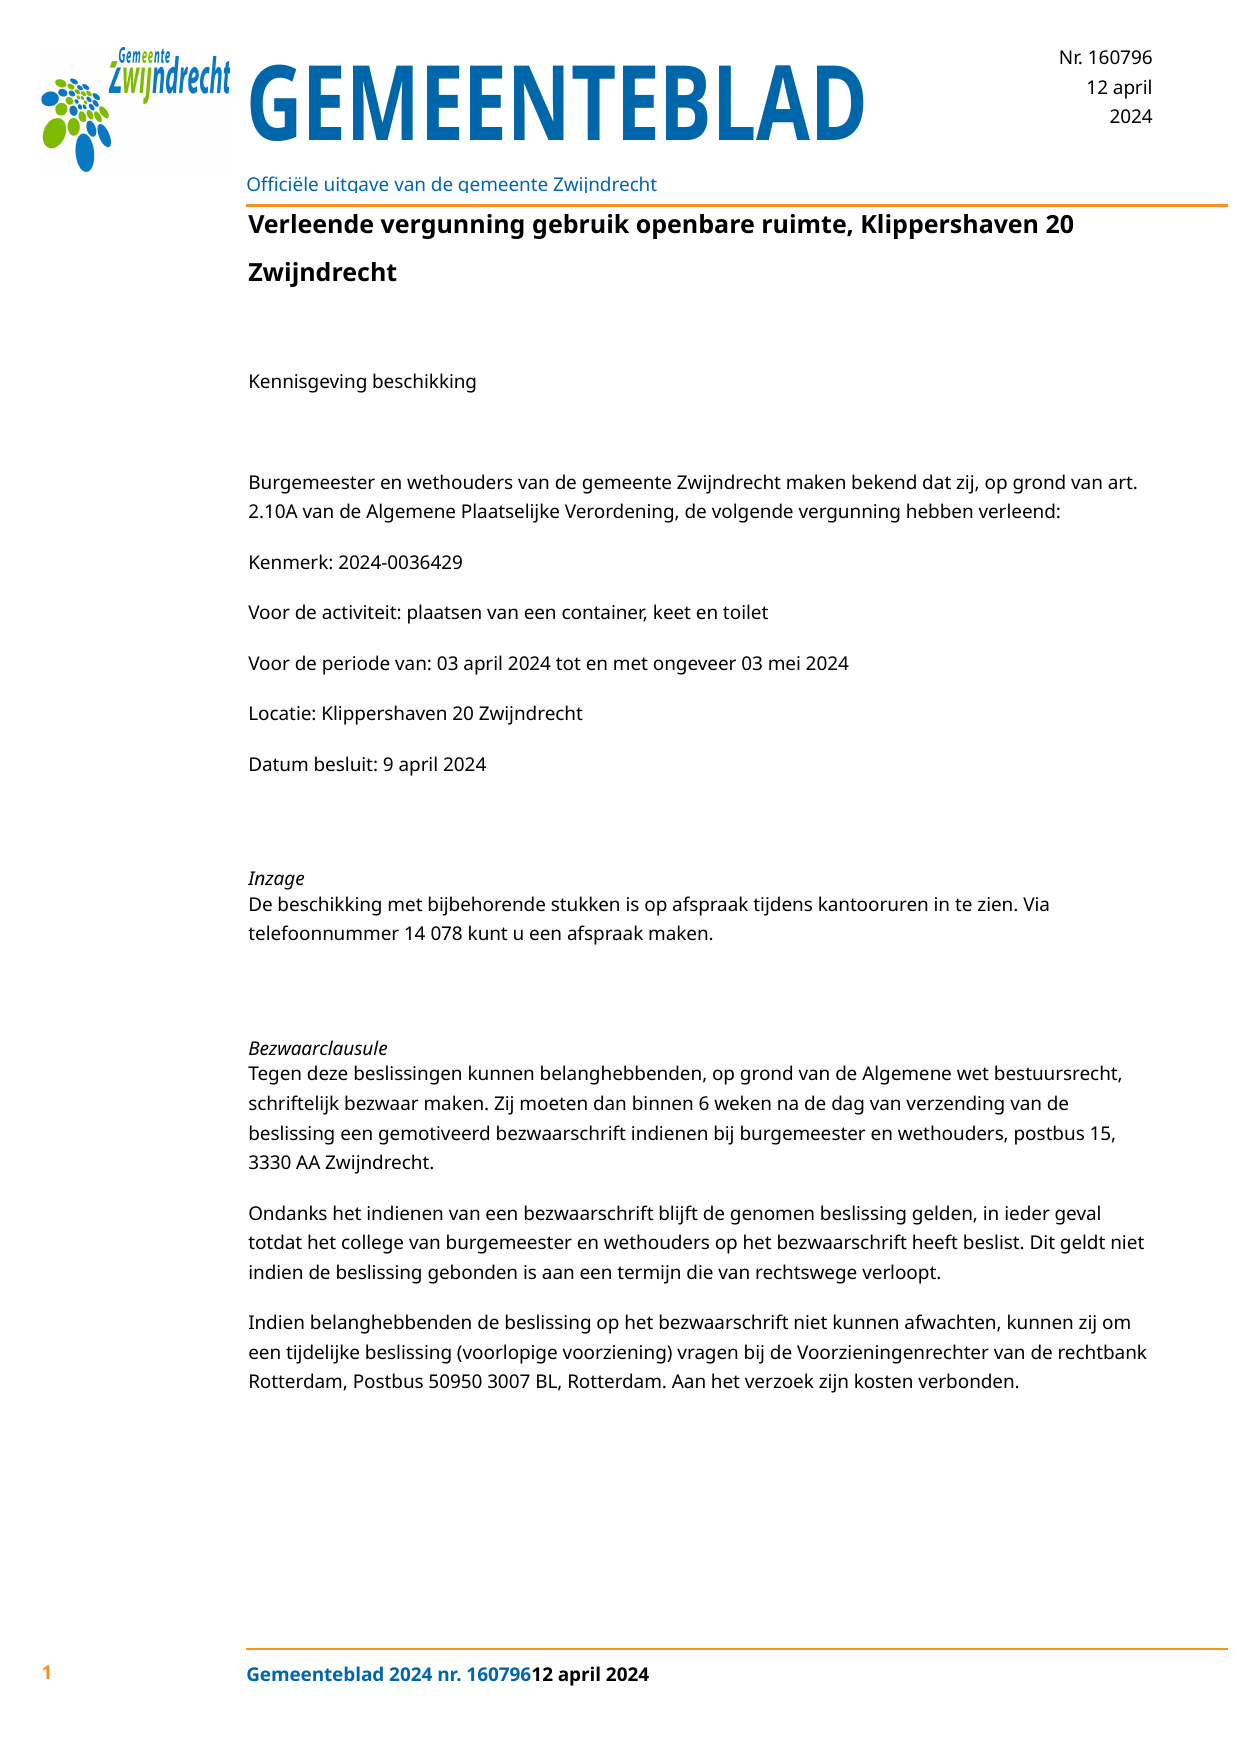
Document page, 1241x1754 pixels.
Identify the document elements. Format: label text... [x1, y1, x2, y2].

text Indien belanghebbenden de beslissing op het bezwaarschrift niet kunnen afwachten, kunnen zij om een tijdelijke beslissing (voorlopige voorziening) vragen bij de Voorzieningenrechter van de rechtbank Rotterdam, Postbus 50950 3007 BL, Rotterdam. Aan het verzoek zijn kosten verbonden. [248, 1309, 1152, 1394]
text Locatie: Klippershaven 20 Zwijndrecht [248, 700, 1152, 726]
text Tegen deze beslissingen kunnen belanghebbenden, op grond van de Algemene wet bestuursrecht, schriftelijk bezwaar maken. Zij moeten dan binnen 6 weken na de dag van verzending van de beslissing een gemotiveerd bezwaarschrift indienen bij burgemeester en wethouders, postbus 15, 3330 AA Zwijndrecht. [248, 1061, 1152, 1175]
picture [41, 47, 231, 172]
text Ondanks het indienen van een bezwaarschrift blijft de genomen beslissing gelden, in ieder geval totdat het college van burgemeester en wethouders op het bezwaarschrift heeft beslist. Dit geldt niet indien de beslissing gebonden is aan een termijn die van rechtswege verloopt. [248, 1200, 1152, 1285]
text Bezwaarclausule [248, 1035, 1152, 1061]
text Inzage [248, 865, 1152, 891]
text Kennisgeving beschikking [248, 368, 1152, 394]
text De beschikking met bijbehorende stukken is op afspraak tijdens kantooruren in te zien. Via telefoonnummer 14 078 kunt u een afspraak maken. [248, 891, 1152, 946]
text Kenmerk: 2024-0036429 [248, 549, 1152, 575]
text Datum besluit: 9 april 2024 [248, 751, 1152, 777]
text Verleende vergunning gebruik openbare ruimte, Klippershaven 20 Zwijndrecht [248, 207, 1152, 288]
text Voor de activiteit: plaatsen van een container, keet en toilet [248, 599, 1152, 625]
text Voor de periode van: 03 april 2024 tot en met ongeveer 03 mei 2024 [248, 650, 1152, 676]
text Burgemeester en wethouders van de gemeente Zwijndrecht maken bekend dat zij, op grond van art. 2.10A van de Algemene Plaatselijke Verordening, de volgende vergunning hebben verleend: [248, 469, 1152, 524]
